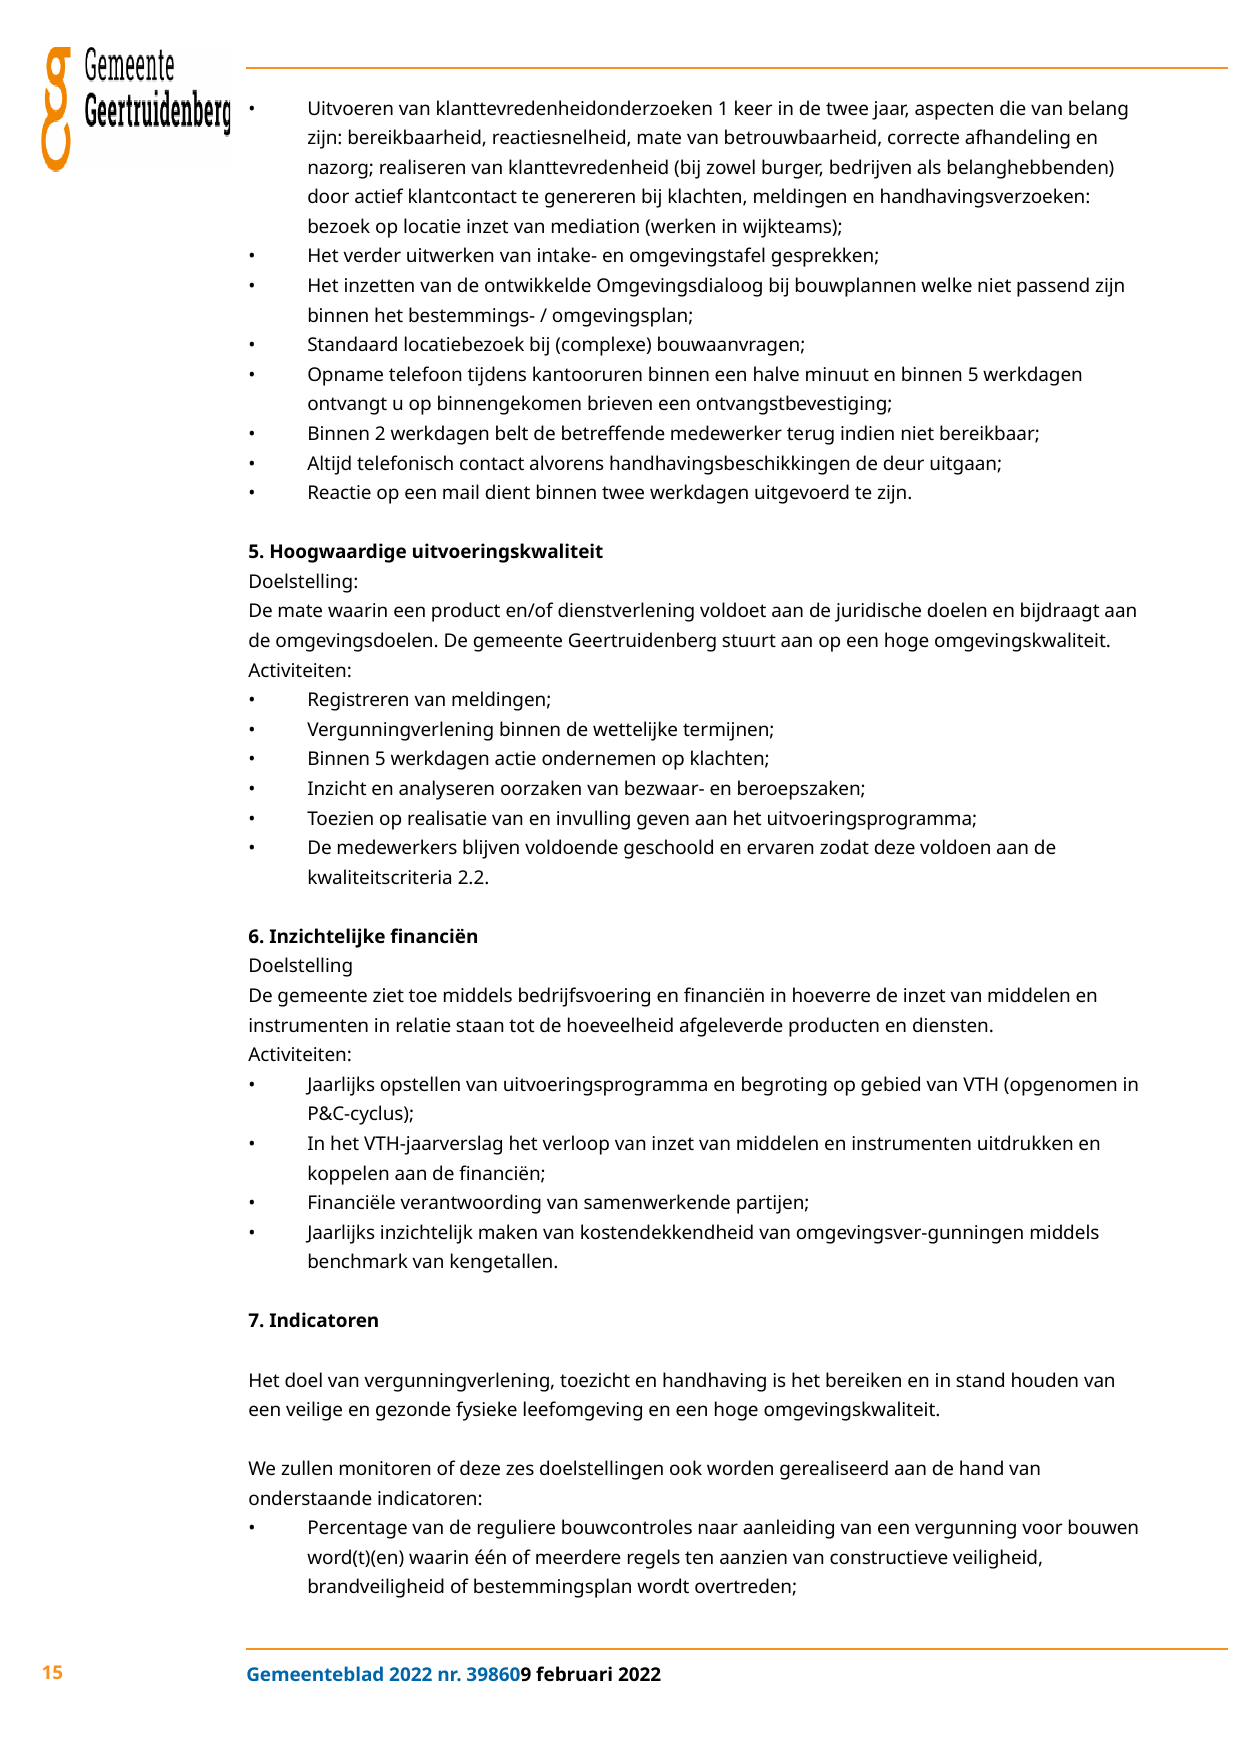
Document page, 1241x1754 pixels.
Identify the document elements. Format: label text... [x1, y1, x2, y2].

text Activiteiten: [248, 657, 1152, 683]
list Het verder uitwerken van intake- en omgevingstafel gesprekken; [248, 243, 1152, 268]
text We zullen monitoren of deze zes doelstellingen ook worden gerealiseerd aan de hand van onderstaande indicatoren: [248, 1455, 1152, 1510]
list Toezien op realisatie van en invulling geven aan het uitvoeringsprogramma; [248, 805, 1152, 831]
list Reactie op een mail dient binnen twee werkdagen uitgevoerd te zijn. [248, 479, 1152, 505]
list Uitvoeren van klanttevredenheidonderzoeken 1 keer in de twee jaar, aspecten die van belang zijn: bereikbaarheid, reactiesnelheid, mate van betrouwbaarheid, correcte afhandeling en nazorg; realiseren van klanttevredenheid (bij zowel burger, bedrijven als belanghebbenden) door actief klantcontact te genereren bij klachten, meldingen en handhavingsverzoeken: bezoek op locatie inzet van mediation (werken in wijkteams); [248, 95, 1152, 239]
list Binnen 5 werkdagen actie ondernemen op klachten; [248, 746, 1152, 771]
text 5. Hoogwaardige uitvoeringskwaliteit [248, 538, 1152, 564]
list Opname telefoon tijdens kantooruren binnen een halve minuut en binnen 5 werkdagen ontvangt u op binnengekomen brieven een ontvangstbevestiging; [248, 361, 1152, 416]
list Percentage van de reguliere bouwcontroles naar aanleiding van een vergunning voor bouwen word(t)(en) waarin één of meerdere regels ten aanzien van constructieve veiligheid, brandveiligheid of bestemmingsplan wordt overtreden; [248, 1514, 1152, 1599]
table_header Het doel van vergunningverlening, toezicht en handhaving is het bereiken en in stand houden van een veilige en gezonde fysieke leefomgeving en een hoge omgevingskwaliteit. [248, 1367, 1152, 1422]
list Registreren van meldingen; [248, 686, 1152, 712]
list Altijd telefonisch contact alvorens handhavingsbeschikkingen de deur uitgaan; [248, 450, 1152, 476]
list Jaarlijks inzichtelijk maken van kostendekkendheid van omgevingsver-gunningen middels benchmark van kengetallen. [248, 1219, 1152, 1274]
list Jaarlijks opstellen van uitvoeringsprogramma en begroting op gebied van VTH (opgenomen in P&C-cyclus); [248, 1071, 1152, 1126]
text 6. Inzichtelijke financiën [248, 923, 1152, 949]
list Standaard locatiebezoek bij (complexe) bouwaanvragen; [248, 331, 1152, 357]
text Activiteiten: [248, 1041, 1152, 1067]
list Het inzetten van de ontwikkelde Omgevingsdialoog bij bouwplannen welke niet passend zijn binnen het bestemmings- / omgevingsplan; [248, 272, 1152, 328]
text De mate waarin een product en/of dienstverlening voldoet aan de juridische doelen en bijdraagt aan de omgevingsdoelen. De gemeente Geertruidenberg stuurt aan op een hoge omgevingskwaliteit. [248, 598, 1152, 653]
list In het VTH-jaarverslag het verloop van inzet van middelen en instrumenten uitdrukken en koppelen aan de financiën; [248, 1130, 1152, 1186]
list De medewerkers blijven voldoende geschoold en ervaren zodat deze voldoen aan de kwaliteitscriteria 2.2. [248, 834, 1152, 890]
list Vergunningverlening binnen de wettelijke termijnen; [248, 716, 1152, 742]
list Inzicht en analyseren oorzaken van bezwaar- en beroepszaken; [248, 775, 1152, 801]
text 7. Indicatoren [248, 1308, 1152, 1333]
text Doelstelling [248, 953, 1152, 978]
list Binnen 2 werkdagen belt de betreffende medewerker terug indien niet bereikbaar; [248, 420, 1152, 446]
text Doelstelling: [248, 568, 1152, 594]
text De gemeente ziet toe middels bedrijfsvoering en financiën in hoeverre de inzet van middelen en instrumenten in relatie staan tot de hoeveelheid afgeleverde producten en diensten. [248, 982, 1152, 1038]
list Financiële verantwoording van samenwerkende partijen; [248, 1189, 1152, 1215]
picture [41, 47, 231, 172]
